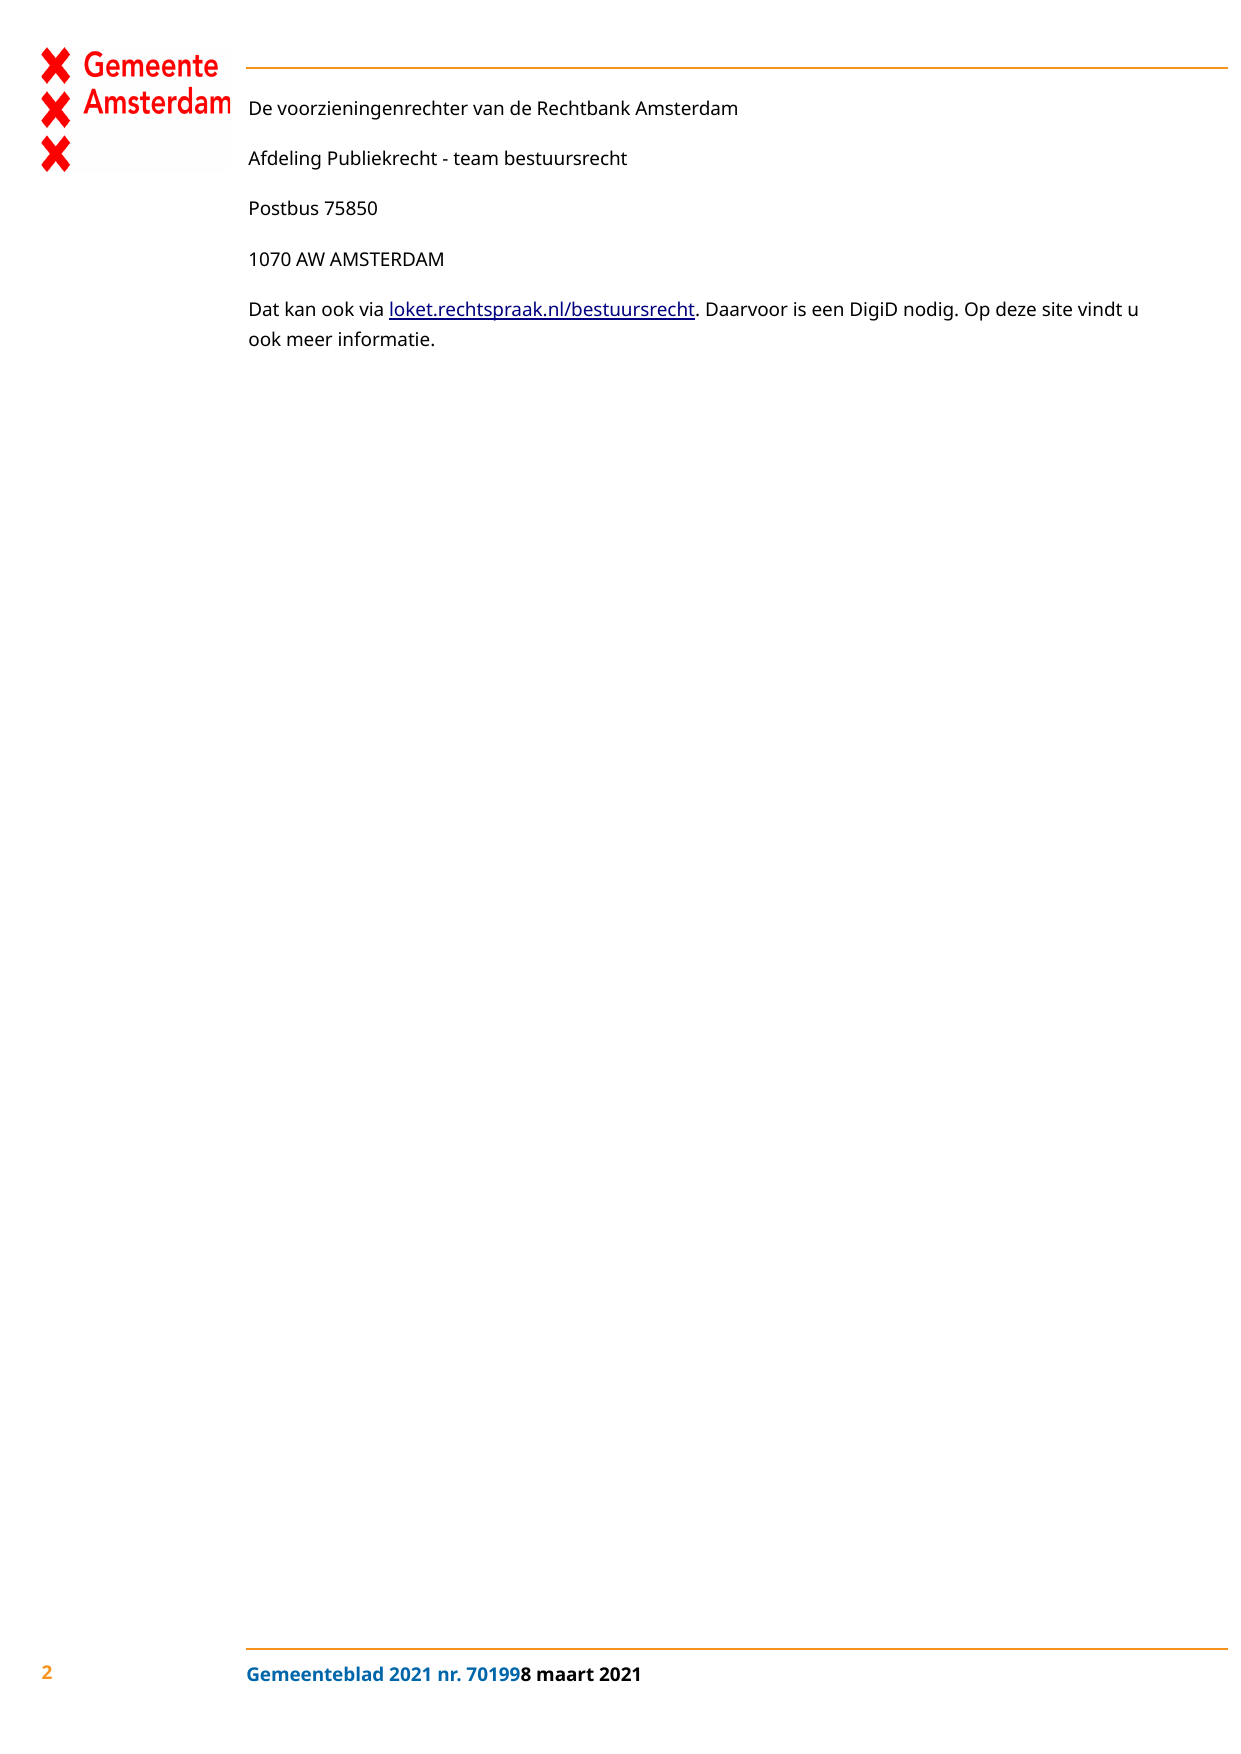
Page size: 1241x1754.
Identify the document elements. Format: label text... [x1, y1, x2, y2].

text Postbus 75850 [248, 196, 1152, 221]
picture [41, 47, 231, 172]
text De voorzieningenrechter van de Rechtbank Amsterdam [248, 95, 1152, 121]
text 1070 AW AMSTERDAM [248, 246, 1152, 272]
text Afdeling Publiekrecht - team bestuursrecht [248, 145, 1152, 171]
text Dat kan ook via loket.rechtspraak.nl/bestuursrecht. Daarvoor is een DigiD nodig. Op deze site vindt u ook meer informatie. [248, 296, 1152, 352]
